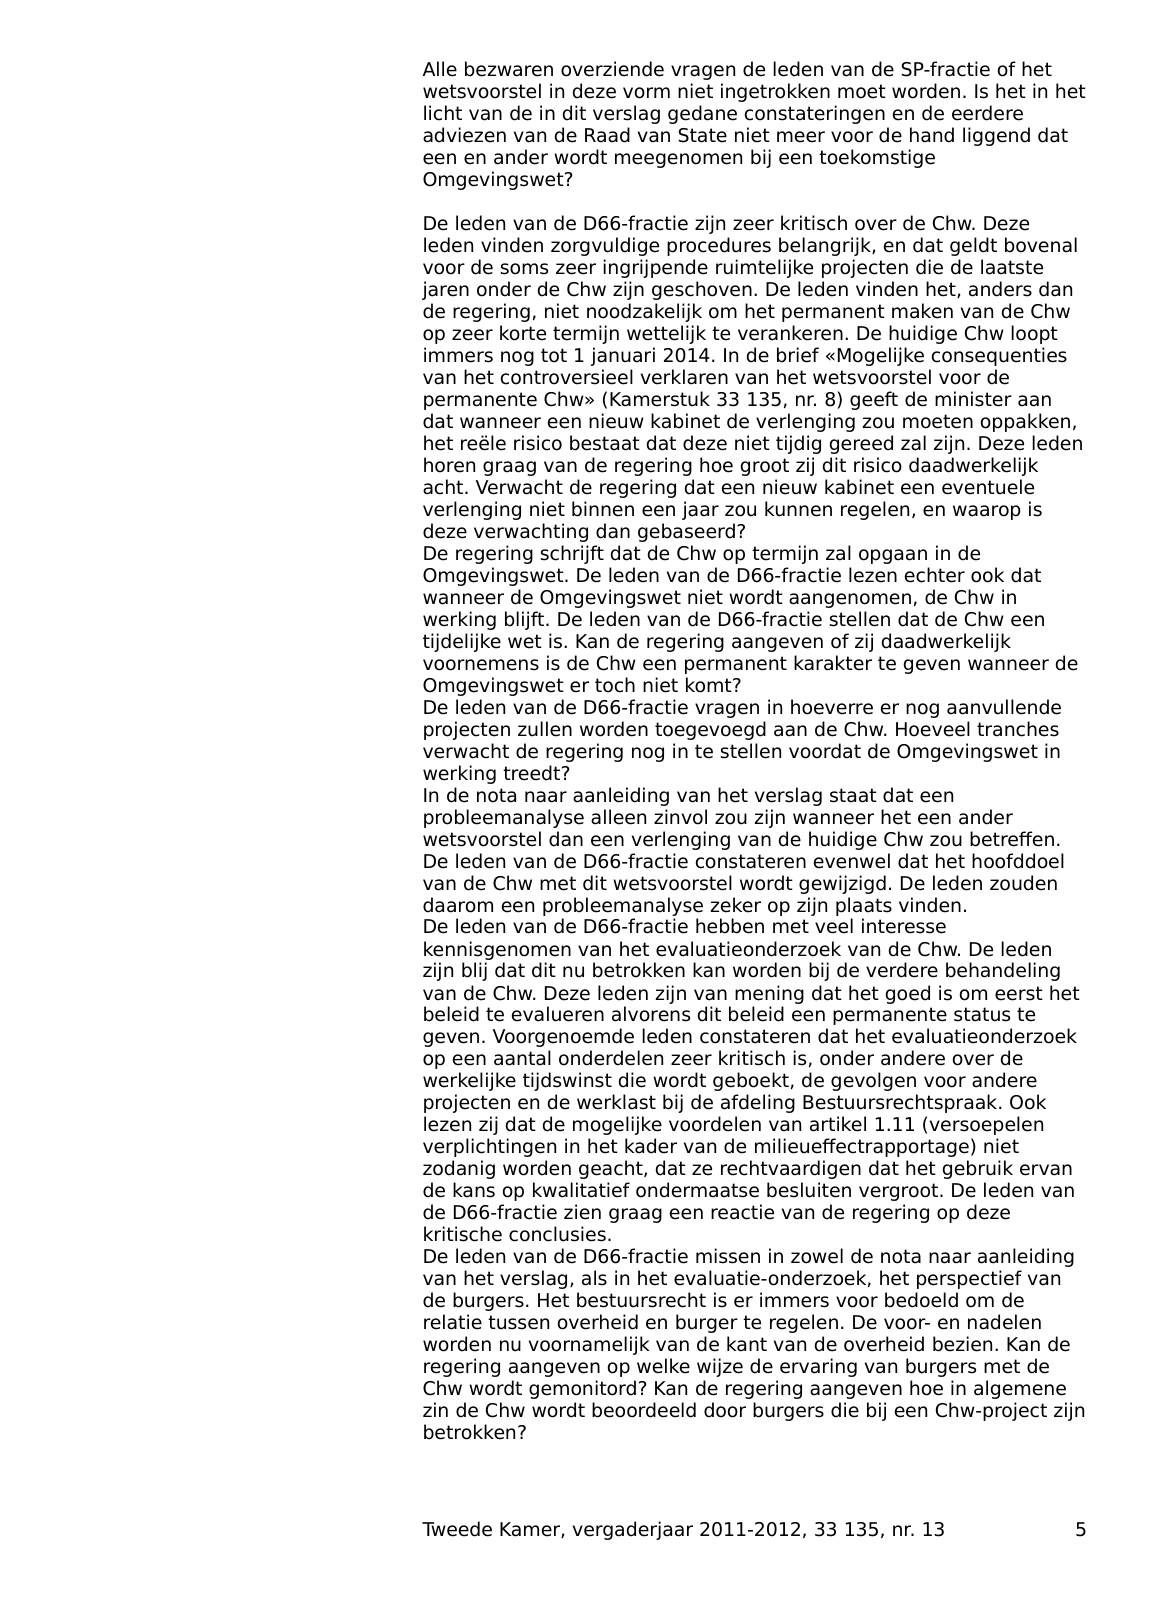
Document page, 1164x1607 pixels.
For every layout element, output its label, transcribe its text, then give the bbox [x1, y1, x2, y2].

text De leden van de D66-fractie missen in zowel de nota naar aanleiding van het verslag, als in het evaluatie-onderzoek, het perspectief van de burgers. Het bestuursrecht is er immers voor bedoeld om de relatie tussen overheid en burger te regelen. De voor- en nadelen worden nu voornamelijk van de kant van de overheid bezien. Kan de regering aangeven op welke wijze de ervaring van burgers met de Chw wordt gemonitord? Kan de regering aangeven hoe in algemene zin de Chw wordt beoordeeld door burgers die bij een Chw-project zijn betrokken? [422, 1246, 1087, 1444]
text De leden van de D66-fractie vragen in hoeverre er nog aanvullende projecten zullen worden toegevoegd aan de Chw. Hoeveel tranches verwacht de regering nog in te stellen voordat de Omgevingswet in werking treedt? [422, 697, 1087, 784]
text In de nota naar aanleiding van het verslag staat dat een probleemanalyse alleen zinvol zou zijn wanneer het een ander wetsvoorstel dan een verlenging van de huidige Chw zou betreffen. De leden van de D66-fractie constateren evenwel dat het hoofddoel van de Chw met dit wetsvoorstel wordt gewijzigd. De leden zouden daarom een probleemanalyse zeker op zijn plaats vinden. [422, 784, 1087, 916]
text De leden van de D66-fractie zijn zeer kritisch over de Chw. Deze leden vinden zorgvuldige procedures belangrijk, en dat geldt bovenal voor de soms zeer ingrijpende ruimtelijke projecten die de laatste jaren onder de Chw zijn geschoven. De leden vinden het, anders dan de regering, niet noodzakelijk om het permanent maken van de Chw op zeer korte termijn wettelijk te verankeren. De huidige Chw loopt immers nog tot 1 januari 2014. In de brief «Mogelijke consequenties van het controversieel verklaren van het wetsvoorstel voor de permanente Chw» (Kamerstuk 33 135, nr. 8) geeft de minister aan dat wanneer een nieuw kabinet de verlenging zou moeten oppakken, het reële risico bestaat dat deze niet tijdig gereed zal zijn. Deze leden horen graag van de regering hoe groot zij dit risico daadwerkelijk acht. Verwacht de regering dat een nieuw kabinet een eventuele verlenging niet binnen een jaar zou kunnen regelen, en waarop is deze verwachting dan gebaseerd? [422, 213, 1087, 543]
text Alle bezwaren overziende vragen de leden van de SP-fractie of het wetsvoorstel in deze vorm niet ingetrokken moet worden. Is het in het licht van de in dit verslag gedane constateringen en de eerdere adviezen van de Raad van State niet meer voor de hand liggend dat een en ander wordt meegenomen bij een toekomstige Omgevingswet? [422, 59, 1087, 191]
text De leden van de D66-fractie hebben met veel interesse kennisgenomen van het evaluatieonderzoek van de Chw. De leden zijn blij dat dit nu betrokken kan worden bij de verdere behandeling van de Chw. Deze leden zijn van mening dat het goed is om eerst het beleid te evalueren alvorens dit beleid een permanente status te geven. Voorgenoemde leden constateren dat het evaluatieonderzoek op een aantal onderdelen zeer kritisch is, onder andere over de werkelijke tijdswinst die wordt geboekt, de gevolgen voor andere projecten en de werklast bij de afdeling Bestuursrechtspraak. Ook lezen zij dat de mogelijke voordelen van artikel 1.11 (versoepelen verplichtingen in het kader van de milieueffectrapportage) niet zodanig worden geacht, dat ze rechtvaardigen dat het gebruik ervan de kans op kwalitatief ondermaatse besluiten vergroot. De leden van de D66-fractie zien graag een reactie van de regering op deze kritische conclusies. [422, 916, 1087, 1246]
text De regering schrijft dat de Chw op termijn zal opgaan in de Omgevingswet. De leden van de D66-fractie lezen echter ook dat wanneer de Omgevingswet niet wordt aangenomen, de Chw in werking blijft. De leden van de D66-fractie stellen dat de Chw een tijdelijke wet is. Kan de regering aangeven of zij daadwerkelijk voornemens is de Chw een permanent karakter te geven wanneer de Omgevingswet er toch niet komt? [422, 543, 1087, 697]
